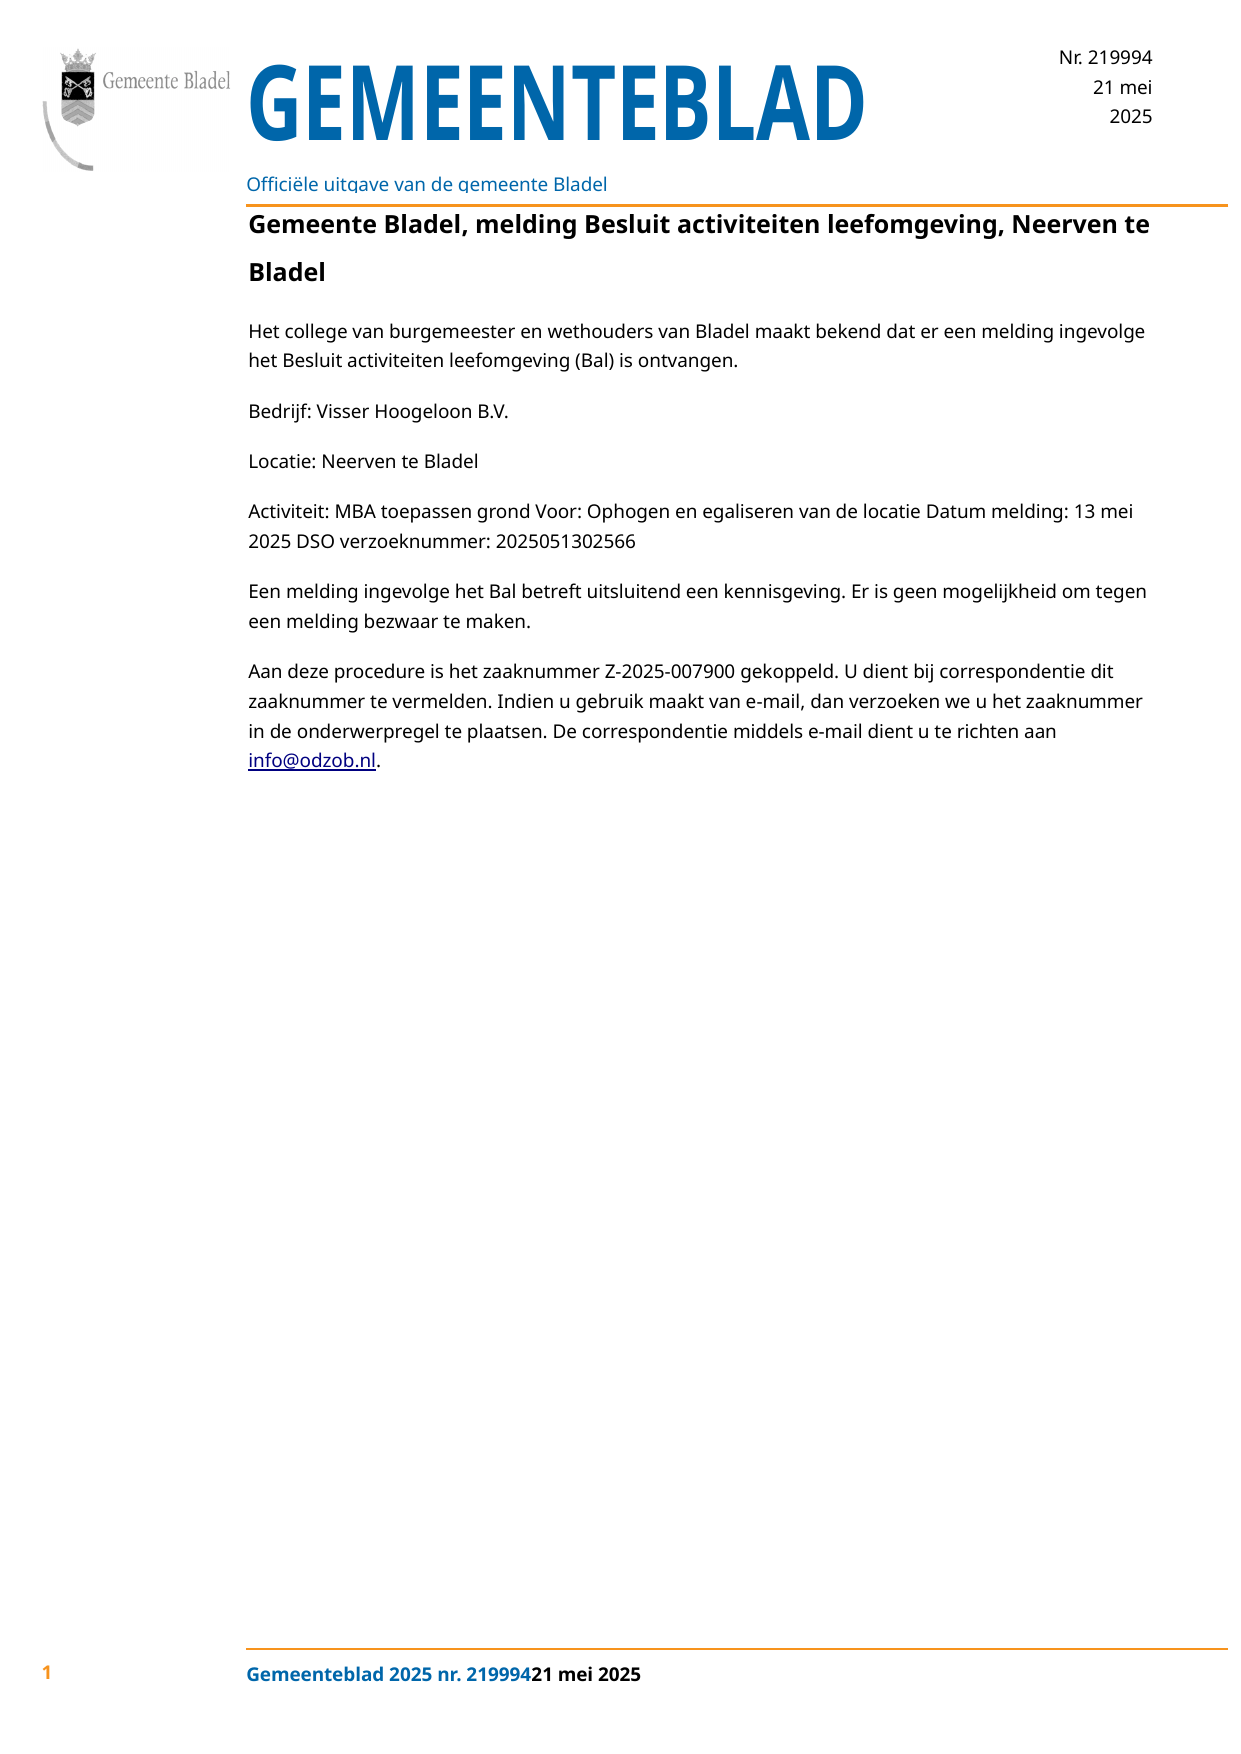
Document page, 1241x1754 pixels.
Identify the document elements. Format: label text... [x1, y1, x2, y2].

text Activiteit: MBA toepassen grond Voor: Ophogen en egaliseren van de locatie Datum melding: 13 mei 2025 DSO verzoeknummer: 2025051302566 [248, 499, 1152, 554]
picture [41, 47, 231, 172]
text Aan deze procedure is het zaaknummer Z-2025-007900 gekoppeld. U dient bij correspondentie dit zaaknummer te vermelden. Indien u gebruik maakt van e-mail, dan verzoeken we u het zaaknummer in de onderwerpregel te plaatsen. De correspondentie middels e-mail dient u te richten aan info@odzob.nl. [248, 659, 1152, 773]
text Het college van burgemeester en wethouders van ​Bladel maakt bekend dat er een melding ingevolge het Besluit activiteiten leefomgeving (Bal) is ontvangen. [248, 318, 1152, 373]
text Gemeente Bladel​, melding Besluit activiteiten leefomgeving, Neerven te Bladel [248, 207, 1152, 288]
text Bedrijf: Visser Hoogeloon B.V. [248, 398, 1152, 424]
text Locatie: Neerven te Bladel [248, 448, 1152, 474]
text Een melding ingevolge het Bal betreft uitsluitend een kennisgeving. Er is geen mogelijkheid om tegen een melding bezwaar te maken. [248, 579, 1152, 634]
